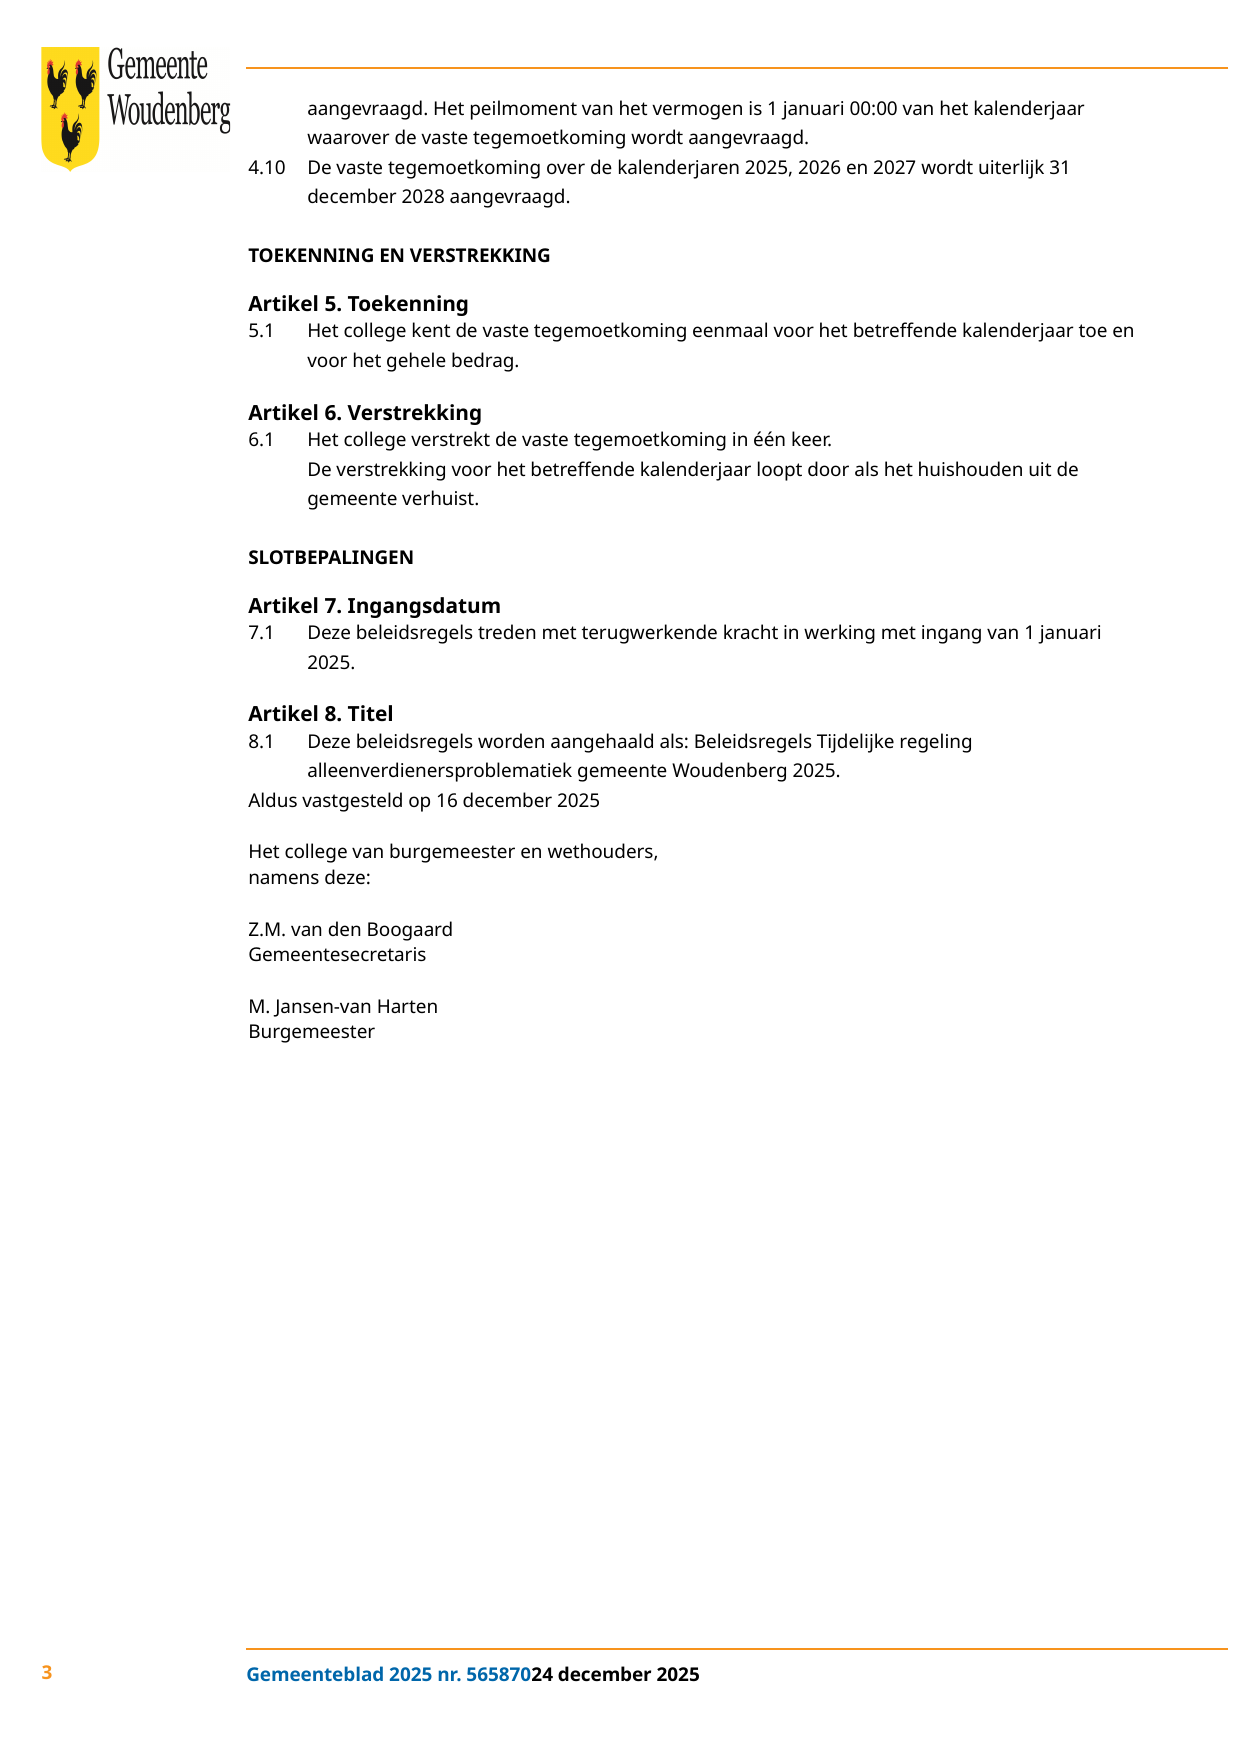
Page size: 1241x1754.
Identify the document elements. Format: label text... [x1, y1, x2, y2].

text Artikel 7. Ingangsdatum [248, 591, 1152, 619]
list aangevraagd. Het peilmoment van het vermogen is 1 januari 00:00 van het kalenderjaar waarover de vaste tegemoetkoming wordt aangevraagd. [248, 95, 1152, 150]
list De verstrekking voor het betreffende kalenderjaar loopt door als het huishouden uit de gemeente verhuist. [248, 456, 1152, 511]
text M. Jansen-van Harten [248, 993, 1152, 1019]
list Deze beleidsregels treden met terugwerkende kracht in werking met ingang van 1 januari 2025. [248, 619, 1152, 675]
text Artikel 6. Verstrekking [248, 398, 1152, 426]
list Het college verstrekt de vaste tegemoetkoming in één keer. [248, 426, 1152, 452]
text SLOTBEPALINGEN [248, 544, 1152, 570]
text TOEKENNING EN VERSTREKKING [248, 243, 1152, 268]
text Aldus vastgesteld op 16 december 2025 [248, 787, 1152, 813]
text Artikel 8. Titel [248, 699, 1152, 728]
text Z.M. van den Boogaard [248, 916, 1152, 941]
picture [41, 47, 231, 172]
list Deze beleidsregels worden aangehaald als: Beleidsregels Tijdelijke regeling alleenverdienersproblematiek gemeente Woudenberg 2025. [248, 728, 1152, 783]
list Het college kent de vaste tegemoetkoming eenmaal voor het betreffende kalenderjaar toe en voor het gehele bedrag. [248, 318, 1152, 373]
list De vaste tegemoetkoming over de kalenderjaren 2025, 2026 en 2027 wordt uiterlijk 31 december 2028 aangevraagd. [248, 154, 1152, 209]
text Gemeentesecretaris [248, 941, 1152, 967]
text Burgemeester [248, 1019, 1152, 1044]
text Het college van burgemeester en wethouders, [248, 838, 1152, 864]
text Artikel 5. Toekenning [248, 289, 1152, 318]
text namens deze: [248, 864, 1152, 890]
